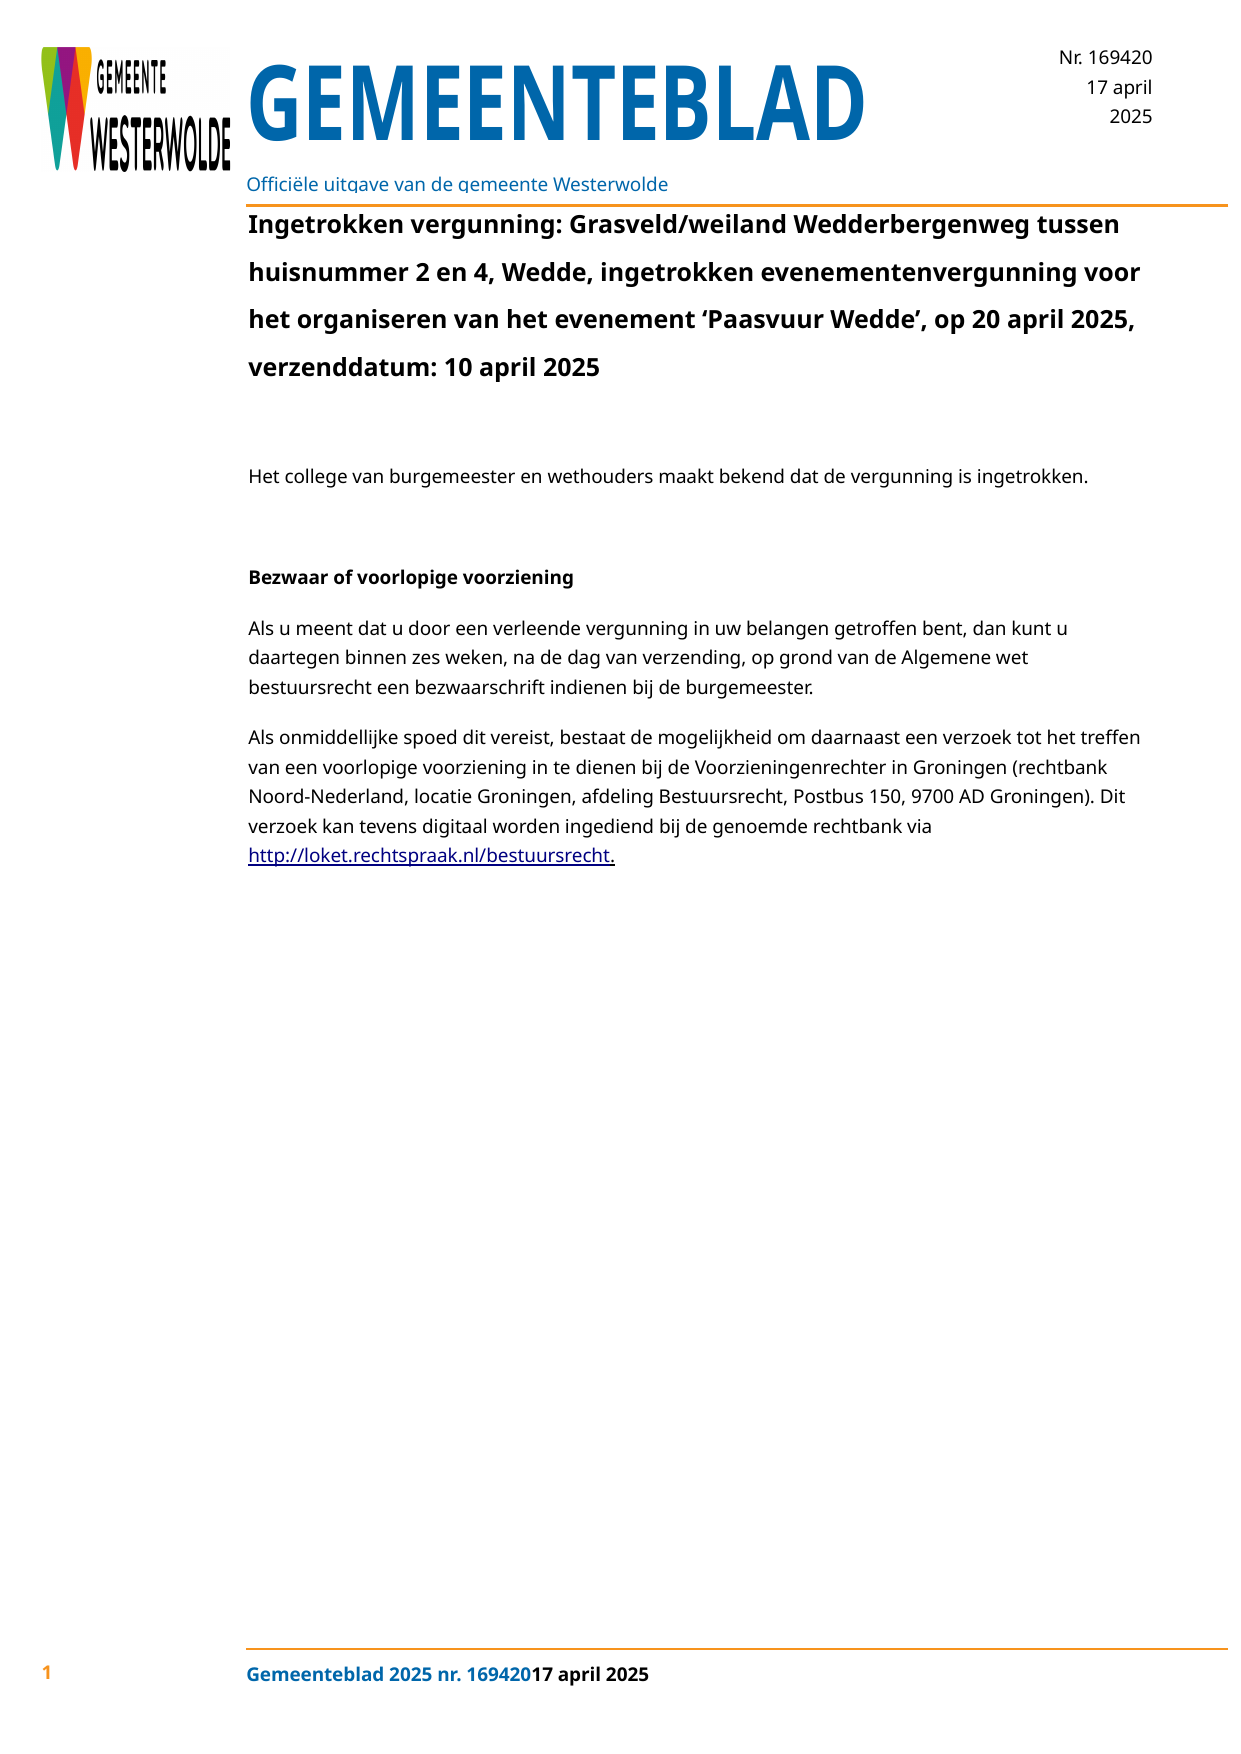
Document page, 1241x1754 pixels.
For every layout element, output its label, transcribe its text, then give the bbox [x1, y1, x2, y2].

text Als u meent dat u door een verleende vergunning in uw belangen getroffen bent, dan kunt u daartegen binnen zes weken, na de dag van verzending, op grond van de Algemene wet bestuursrecht een bezwaarschrift indienen bij de burgemeester. [248, 615, 1152, 700]
text Bezwaar of voorlopige voorziening [248, 564, 1152, 590]
picture [41, 47, 231, 172]
text Ingetrokken vergunning: Grasveld/weiland Wedderbergenweg tussen huisnummer 2 en 4, Wedde, ingetrokken evenementenvergunning voor het organiseren van het evenement ‘Paasvuur Wedde’, op 20 april 2025, verzenddatum: 10 april 2025 [248, 207, 1152, 384]
text Als onmiddellijke spoed dit vereist, bestaat de mogelijkheid om daarnaast een verzoek tot het treffen van een voorlopige voorziening in te dienen bij de Voorzieningenrechter in Groningen (rechtbank Noord-Nederland, locatie Groningen, afdeling Bestuursrecht, Postbus 150, 9700 AD Groningen). Dit verzoek kan tevens digitaal worden ingediend bij de genoemde rechtbank via http://loket.rechtspraak.nl/bestuursrecht. [248, 724, 1152, 868]
text Het college van burgemeester en wethouders maakt bekend dat de vergunning is ingetrokken. [248, 463, 1152, 489]
